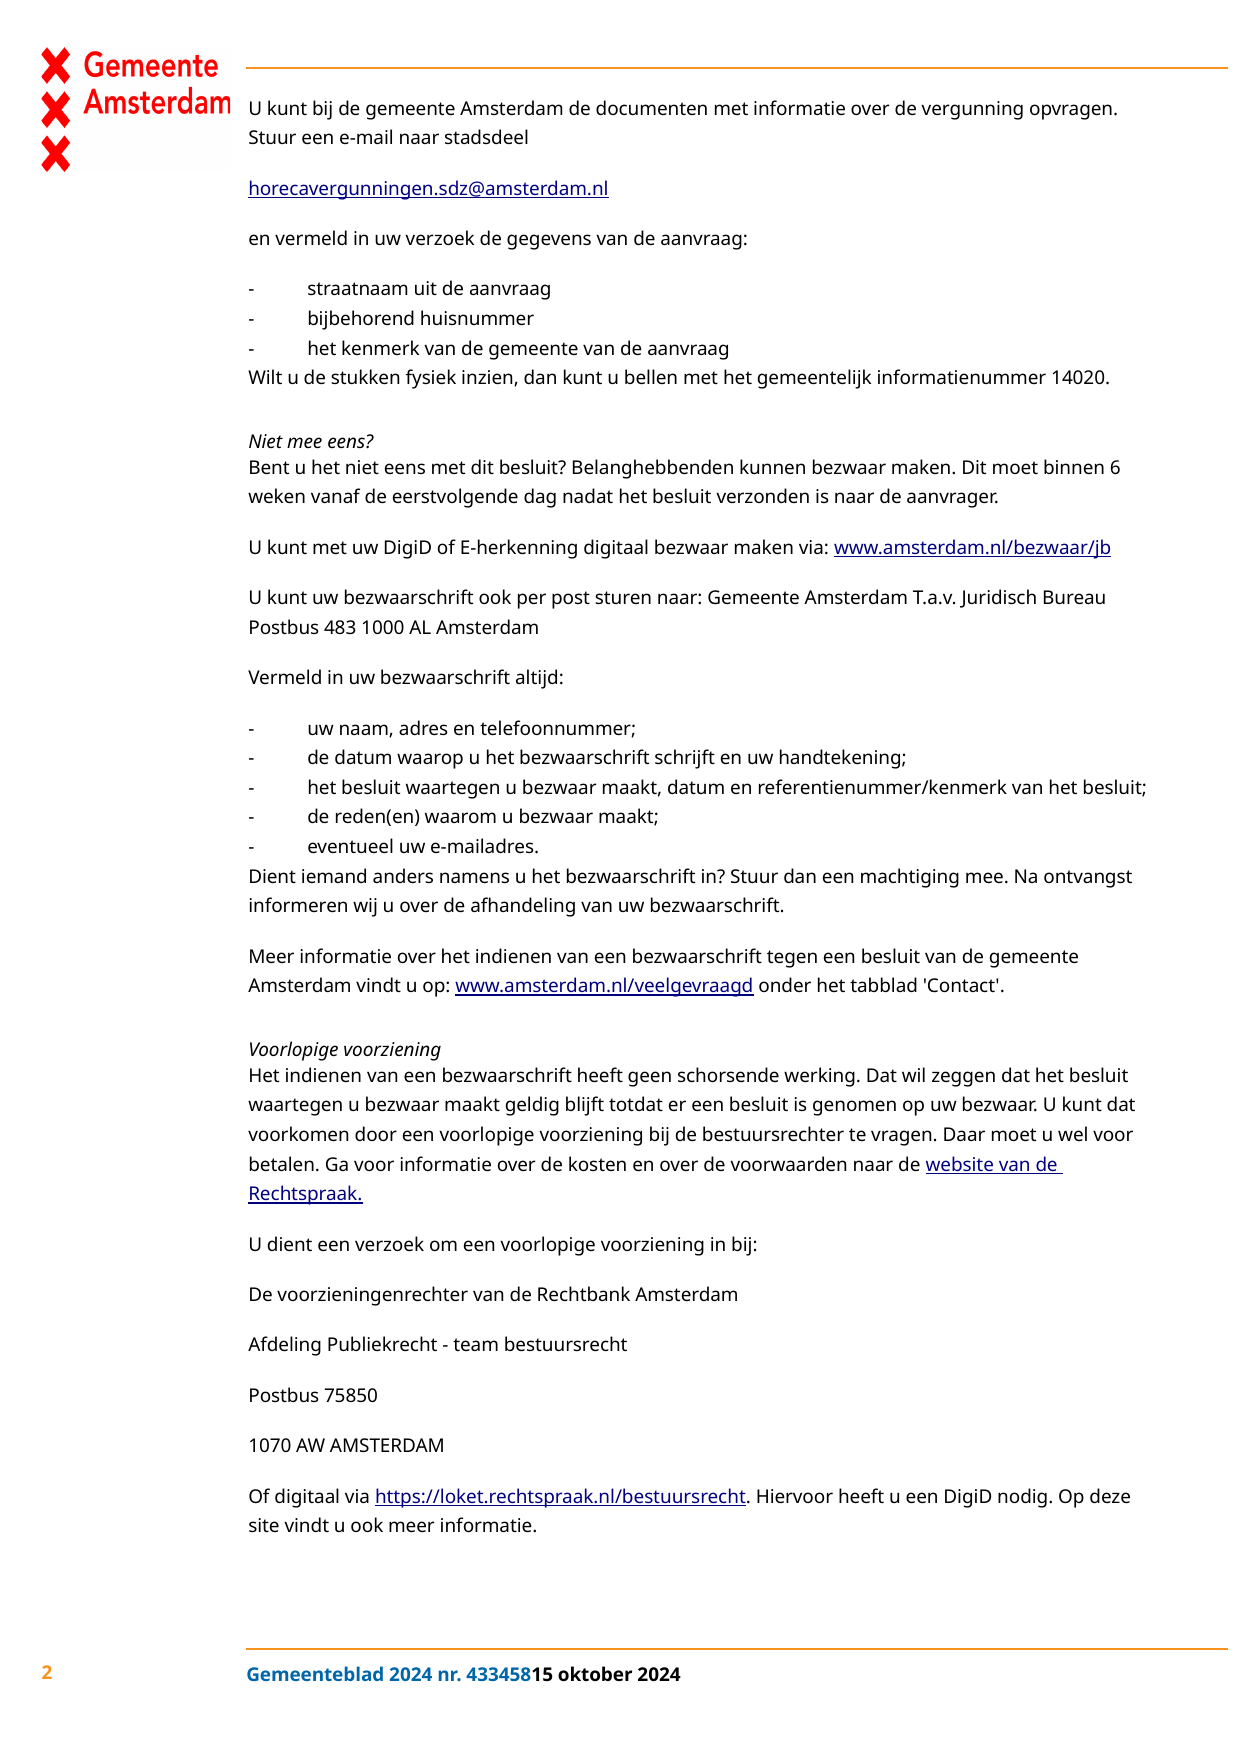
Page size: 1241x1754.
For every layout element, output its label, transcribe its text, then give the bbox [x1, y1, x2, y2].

text Wilt u de stukken fysiek inzien, dan kunt u bellen met het gemeentelijk informatienummer 14020. [248, 364, 1152, 390]
text Niet mee eens? [248, 428, 1152, 454]
text horecavergunningen.sdz@amsterdam.nl [248, 175, 1152, 201]
text Of digitaal via https://loket.rechtspraak.nl/bestuursrecht. Hiervoor heeft u een DigiD nodig. Op deze site vindt u ook meer informatie. [248, 1483, 1152, 1538]
text Voorlopige voorziening [248, 1036, 1152, 1062]
list het kenmerk van de gemeente van de aanvraag [248, 335, 1152, 361]
picture [41, 47, 231, 172]
list uw naam, adres en telefoonnummer; [248, 715, 1152, 741]
text Het indienen van een bezwaarschrift heeft geen schorsende werking. Dat wil zeggen dat het besluit waartegen u bezwaar maakt geldig blijft totdat er een besluit is genomen op uw bezwaar. U kunt dat voorkomen door een voorlopige voorziening bij de bestuursrechter te vragen. Daar moet u wel voor betalen. Ga voor informatie over de kosten en over de voorwaarden naar de website van de Rechtspraak. [248, 1062, 1152, 1206]
text Bent u het niet eens met dit besluit? Belanghebbenden kunnen bezwaar maken. Dit moet binnen 6 weken vanaf de eerstvolgende dag nadat het besluit verzonden is naar de aanvrager. [248, 454, 1152, 509]
text De voorzieningenrechter van de Rechtbank Amsterdam [248, 1281, 1152, 1307]
list de datum waarop u het bezwaarschrift schrijft en uw handtekening; [248, 744, 1152, 770]
list het besluit waartegen u bezwaar maakt, datum en referentienummer/kenmerk van het besluit; [248, 774, 1152, 800]
text U dient een verzoek om een voorlopige voorziening in bij: [248, 1231, 1152, 1257]
text Afdeling Publiekrecht - team bestuursrecht [248, 1332, 1152, 1357]
list eventueel uw e-mailadres. [248, 833, 1152, 859]
text 1070 AW AMSTERDAM [248, 1432, 1152, 1458]
text Dient iemand anders namens u het bezwaarschrift in? Stuur dan een machtiging mee. Na ontvangst informeren wij u over de afhandeling van uw bezwaarschrift. [248, 863, 1152, 918]
text U kunt uw bezwaarschrift ook per post sturen naar: Gemeente Amsterdam T.a.v. Juridisch Bureau Postbus 483 1000 AL Amsterdam [248, 584, 1152, 640]
text Meer informatie over het indienen van een bezwaarschrift tegen een besluit van de gemeente Amsterdam vindt u op: www.amsterdam.nl/veelgevraagd onder het tabblad 'Contact'. [248, 943, 1152, 998]
list bijbehorend huisnummer [248, 305, 1152, 331]
text Postbus 75850 [248, 1382, 1152, 1408]
text Vermeld in uw bezwaarschrift altijd: [248, 664, 1152, 690]
text U kunt bij de gemeente Amsterdam de documenten met informatie over de vergunning opvragen. Stuur een e-mail naar stadsdeel [248, 95, 1152, 150]
text U kunt met uw DigiD of E-herkenning digitaal bezwaar maken via: www.amsterdam.nl/bezwaar/jb [248, 534, 1152, 560]
text en vermeld in uw verzoek de gegevens van de aanvraag: [248, 225, 1152, 251]
list de reden(en) waarom u bezwaar maakt; [248, 804, 1152, 829]
list straatnaam uit de aanvraag [248, 276, 1152, 301]
